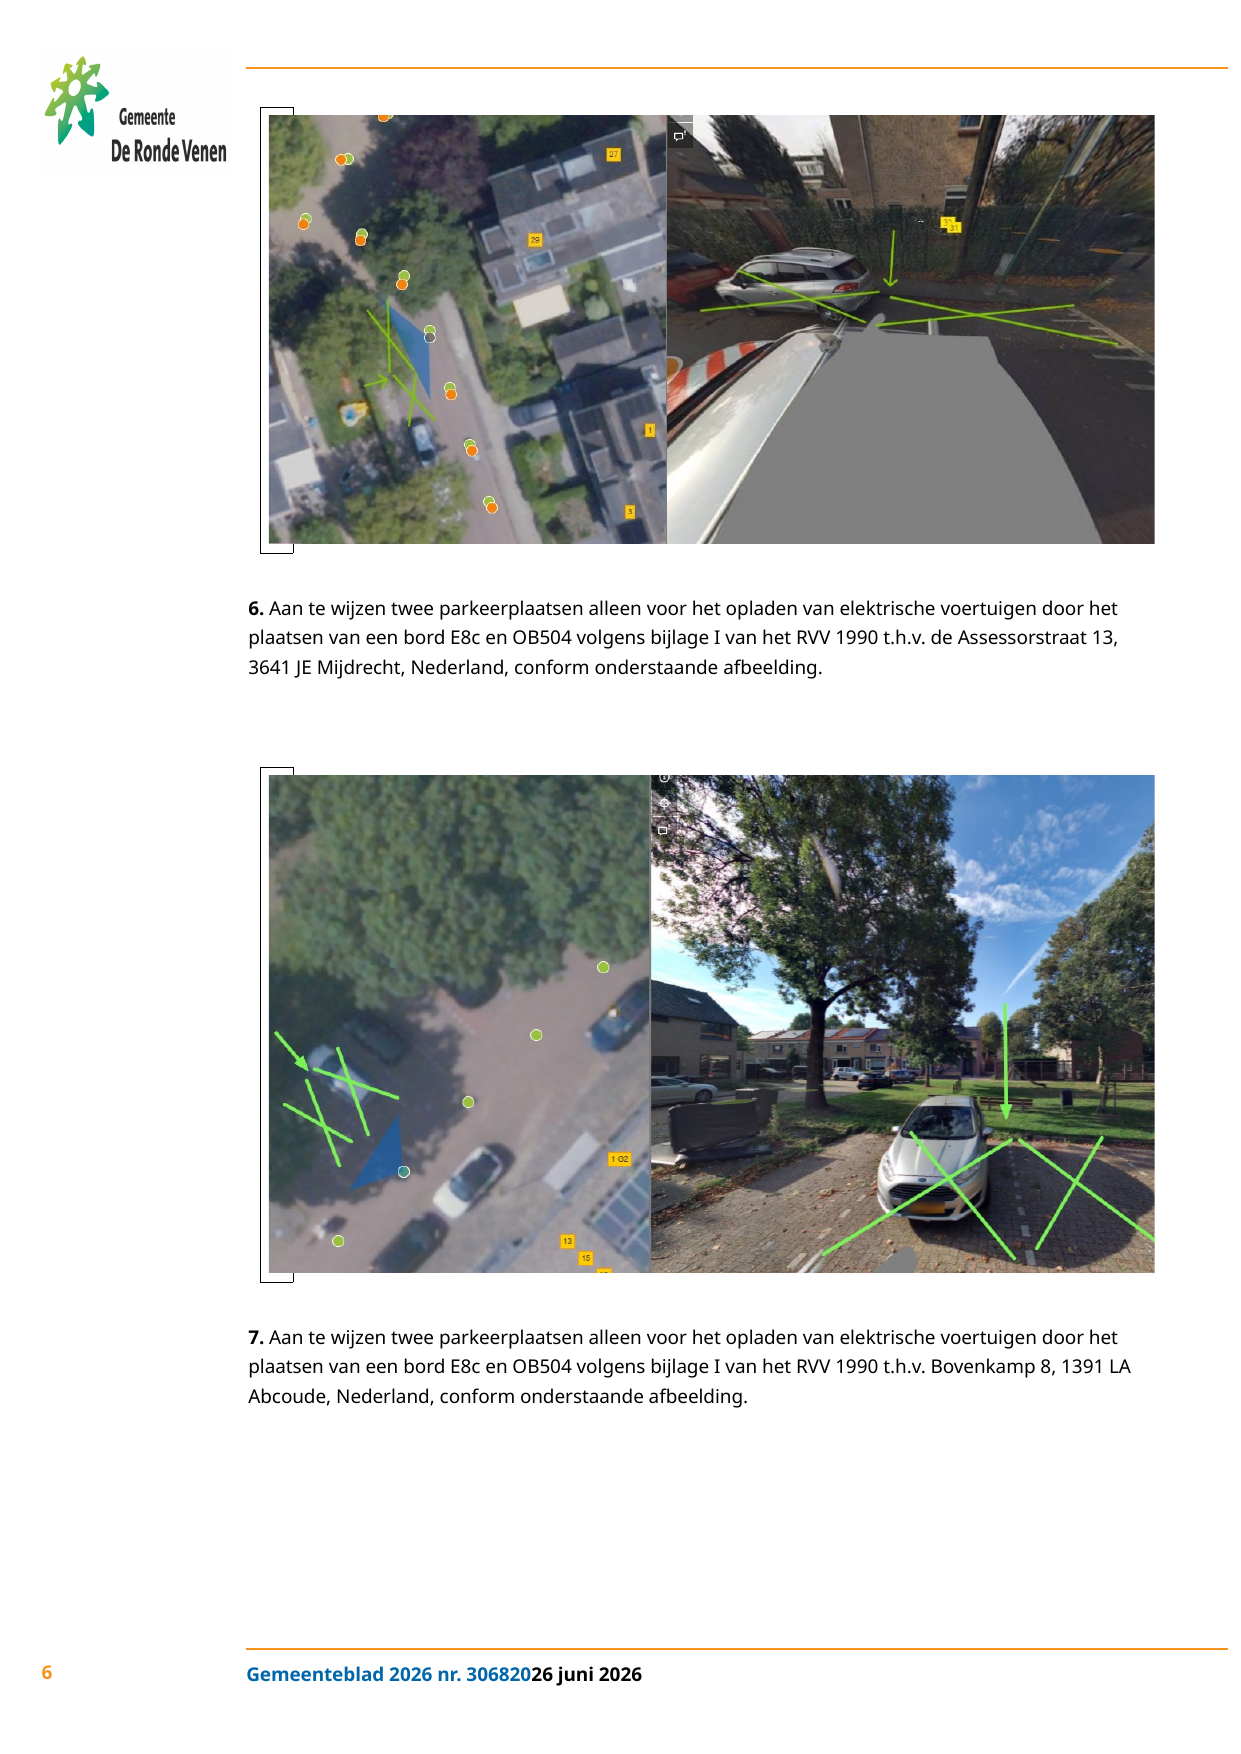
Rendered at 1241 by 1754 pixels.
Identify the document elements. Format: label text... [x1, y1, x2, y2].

picture [268, 115, 1155, 544]
text 7. Aan te wijzen twee parkeerplaatsen alleen voor het opladen van elektrische voertuigen door het plaatsen van een bord E8c en OB504 volgens bijlage I van het RVV 1990 t.h.v. Bovenkamp 8, 1391 LA Abcoude, Nederland, conform onderstaande afbeelding. [248, 1324, 1152, 1409]
picture [268, 775, 1155, 1273]
picture [41, 47, 231, 172]
text 6. Aan te wijzen twee parkeerplaatsen alleen voor het opladen van elektrische voertuigen door het plaatsen van een bord E8c en OB504 volgens bijlage I van het RVV 1990 t.h.v. de Assessorstraat 13, 3641 JE Mijdrecht, Nederland, conform onderstaande afbeelding. [248, 595, 1152, 680]
